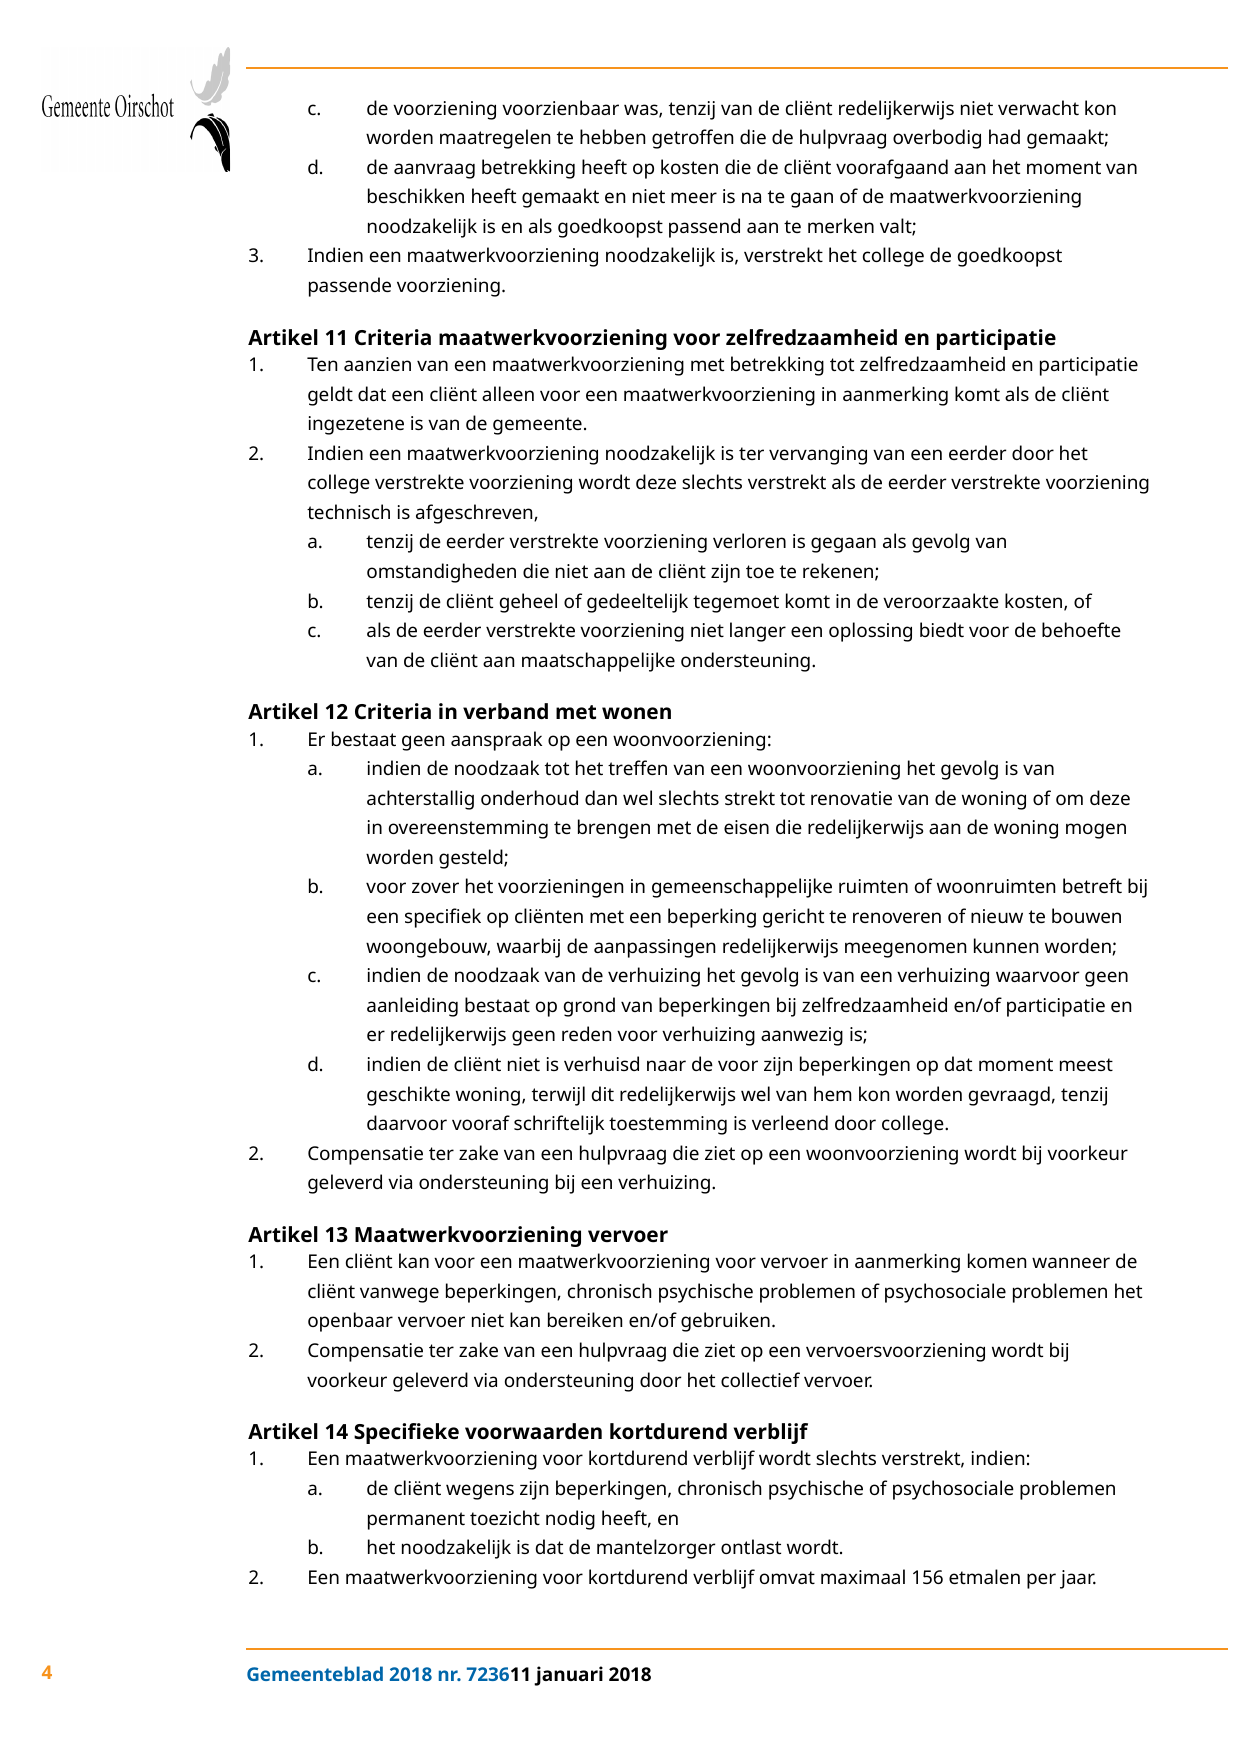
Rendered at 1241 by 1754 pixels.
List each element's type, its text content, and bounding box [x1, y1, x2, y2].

text Artikel 12 Criteria in verband met wonen [248, 697, 1152, 726]
list de cliënt wegens zijn beperkingen, chronisch psychische of psychosociale problemen permanent toezicht nodig heeft, en [307, 1475, 1152, 1531]
text Artikel 13 Maatwerkvoorziening vervoer [248, 1220, 1152, 1248]
text Artikel 11 Criteria maatwerkvoorziening voor zelfredzaamheid en participatie [248, 323, 1152, 351]
list de voorziening voorzienbaar was, tenzij van de cliënt redelijkerwijs niet verwacht kon worden maatregelen te hebben getroffen die de hulpvraag overbodig had gemaakt; [307, 95, 1152, 150]
list tenzij de cliënt geheel of gedeeltelijk tegemoet komt in de veroorzaakte kosten, of [307, 588, 1152, 613]
list Indien een maatwerkvoorziening noodzakelijk is, verstrekt het college de goedkoopst passende voorziening. [248, 243, 1152, 298]
list Ten aanzien van een maatwerkvoorziening met betrekking tot zelfredzaamheid en participatie geldt dat een cliënt alleen voor een maatwerkvoorziening in aanmerking komt als de cliënt ingezetene is van de gemeente. [248, 351, 1152, 436]
list voor zover het voorzieningen in gemeenschappelijke ruimten of woonruimten betreft bij een specifiek op cliënten met een beperking gericht te renoveren of nieuw te bouwen woongebouw, waarbij de aanpassingen redelijkerwijs meegenomen kunnen worden; [307, 874, 1152, 959]
list Een maatwerkvoorziening voor kortdurend verblijf wordt slechts verstrekt, indien: [248, 1446, 1152, 1471]
list Indien een maatwerkvoorziening noodzakelijk is ter vervanging van een eerder door het college verstrekte voorziening wordt deze slechts verstrekt als de eerder verstrekte voorziening technisch is afgeschreven, [248, 440, 1152, 525]
list indien de noodzaak van de verhuizing het gevolg is van een verhuizing waarvoor geen aanleiding bestaat op grond van beperkingen bij zelfredzaamheid en/of participatie en er redelijkerwijs geen reden voor verhuizing aanwezig is; [307, 962, 1152, 1047]
text Artikel 14 Specifieke voorwaarden kortdurend verblijf [248, 1417, 1152, 1446]
list indien de cliënt niet is verhuisd naar de voor zijn beperkingen op dat moment meest geschikte woning, terwijl dit redelijkerwijs wel van hem kon worden gevraagd, tenzij daarvoor vooraf schriftelijk toestemming is verleend door college. [307, 1051, 1152, 1136]
list als de eerder verstrekte voorziening niet langer een oplossing biedt voor de behoefte van de cliënt aan maatschappelijke ondersteuning. [307, 617, 1152, 673]
list Een cliënt kan voor een maatwerkvoorziening voor vervoer in aanmerking komen wanneer de cliënt vanwege beperkingen, chronisch psychische problemen of psychosociale problemen het openbaar vervoer niet kan bereiken en/of gebruiken. [248, 1248, 1152, 1333]
list indien de noodzaak tot het treffen van een woonvoorziening het gevolg is van achterstallig onderhoud dan wel slechts strekt tot renovatie van de woning of om deze in overeenstemming te brengen met de eisen die redelijkerwijs aan de woning mogen worden gesteld; [307, 755, 1152, 870]
picture [41, 47, 231, 172]
list Compensatie ter zake van een hulpvraag die ziet op een woonvoorziening wordt bij voorkeur geleverd via ondersteuning bij een verhuizing. [248, 1140, 1152, 1195]
list Er bestaat geen aanspraak op een woonvoorziening: [248, 726, 1152, 752]
list Compensatie ter zake van een hulpvraag die ziet op een vervoersvoorziening wordt bij voorkeur geleverd via ondersteuning door het collectief vervoer. [248, 1337, 1152, 1392]
list de aanvraag betrekking heeft op kosten die de cliënt voorafgaand aan het moment van beschikken heeft gemaakt en niet meer is na te gaan of de maatwerkvoorziening noodzakelijk is en als goedkoopst passend aan te merken valt; [307, 154, 1152, 239]
list tenzij de eerder verstrekte voorziening verloren is gegaan als gevolg van omstandigheden die niet aan de cliënt zijn toe te rekenen; [307, 529, 1152, 584]
list het noodzakelijk is dat de mantelzorger ontlast wordt. [307, 1534, 1152, 1560]
list Een maatwerkvoorziening voor kortdurend verblijf omvat maximaal 156 etmalen per jaar. [248, 1564, 1152, 1590]
